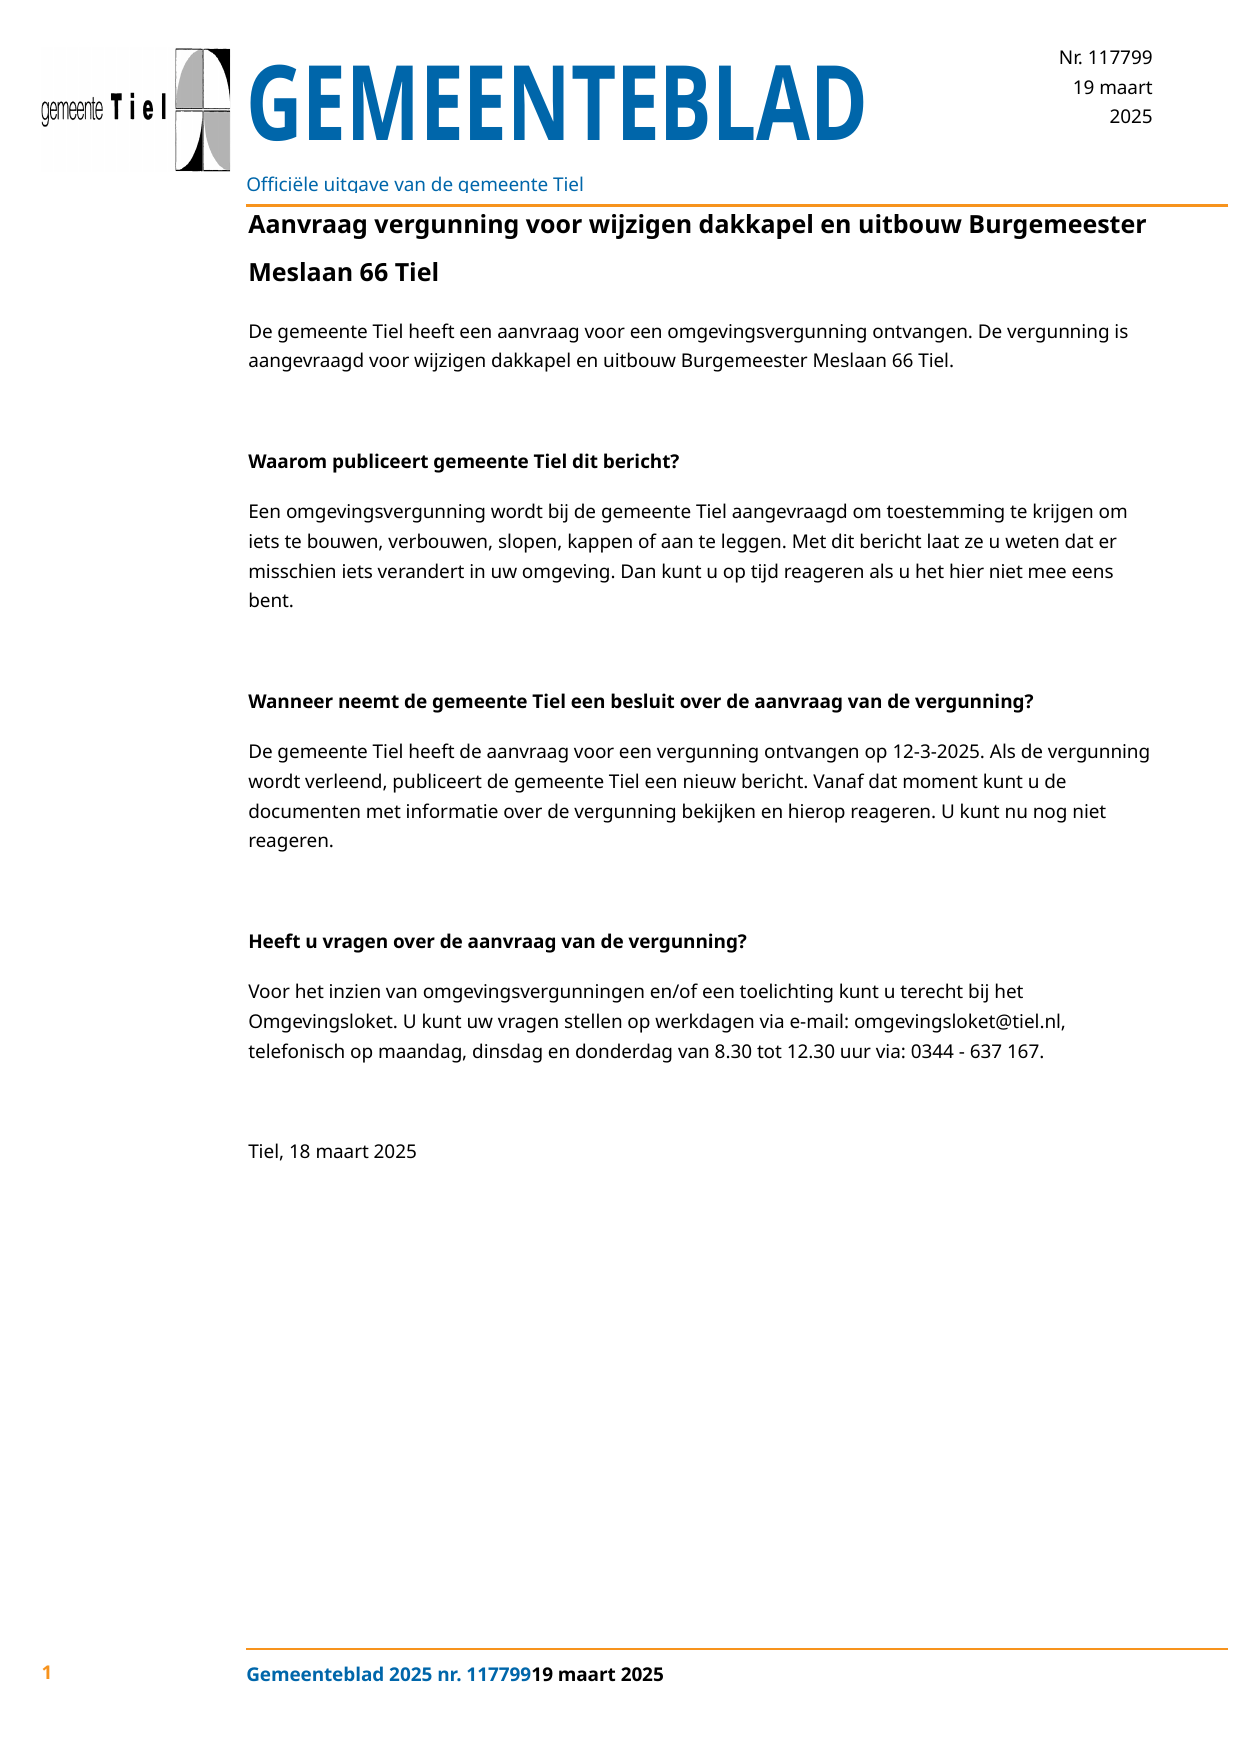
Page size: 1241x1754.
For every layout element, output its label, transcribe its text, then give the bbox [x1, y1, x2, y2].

picture [41, 47, 231, 172]
text Tiel, 18 maart 2025 [248, 1139, 1152, 1164]
text Aanvraag vergunning voor wijzigen dakkapel en uitbouw Burgemeester Meslaan 66 Tiel [248, 207, 1152, 288]
text De gemeente Tiel heeft een aanvraag voor een omgevingsvergunning ontvangen. De vergunning is aangevraagd voor wijzigen dakkapel en uitbouw Burgemeester Meslaan 66 Tiel. [248, 318, 1152, 373]
text Voor het inzien van omgevingsvergunningen en/of een toelichting kunt u terecht bij het Omgevingsloket. U kunt uw vragen stellen op werkdagen via e-mail: omgevingsloket@tiel.nl, telefonisch op maandag, dinsdag en donderdag van 8.30 tot 12.30 uur via: 0344 - 637 167. [248, 979, 1152, 1064]
text De gemeente Tiel heeft de aanvraag voor een vergunning ontvangen op 12-3-2025. Als de vergunning wordt verleend, publiceert de gemeente Tiel een nieuw bericht. Vanaf dat moment kunt u de documenten met informatie over de vergunning bekijken en hierop reageren. U kunt nu nog niet reageren. [248, 739, 1152, 853]
text Een omgevingsvergunning wordt bij de gemeente Tiel aangevraagd om toestemming te krijgen om iets te bouwen, verbouwen, slopen, kappen of aan te leggen. Met dit bericht laat ze u weten dat er misschien iets verandert in uw omgeving. Dan kunt u op tijd reageren als u het hier niet mee eens bent. [248, 499, 1152, 613]
text Heeft u vragen over de aanvraag van de vergunning? [248, 928, 1152, 954]
text Waarom publiceert gemeente Tiel dit bericht? [248, 448, 1152, 474]
text Wanneer neemt de gemeente Tiel een besluit over de aanvraag van de vergunning? [248, 688, 1152, 714]
